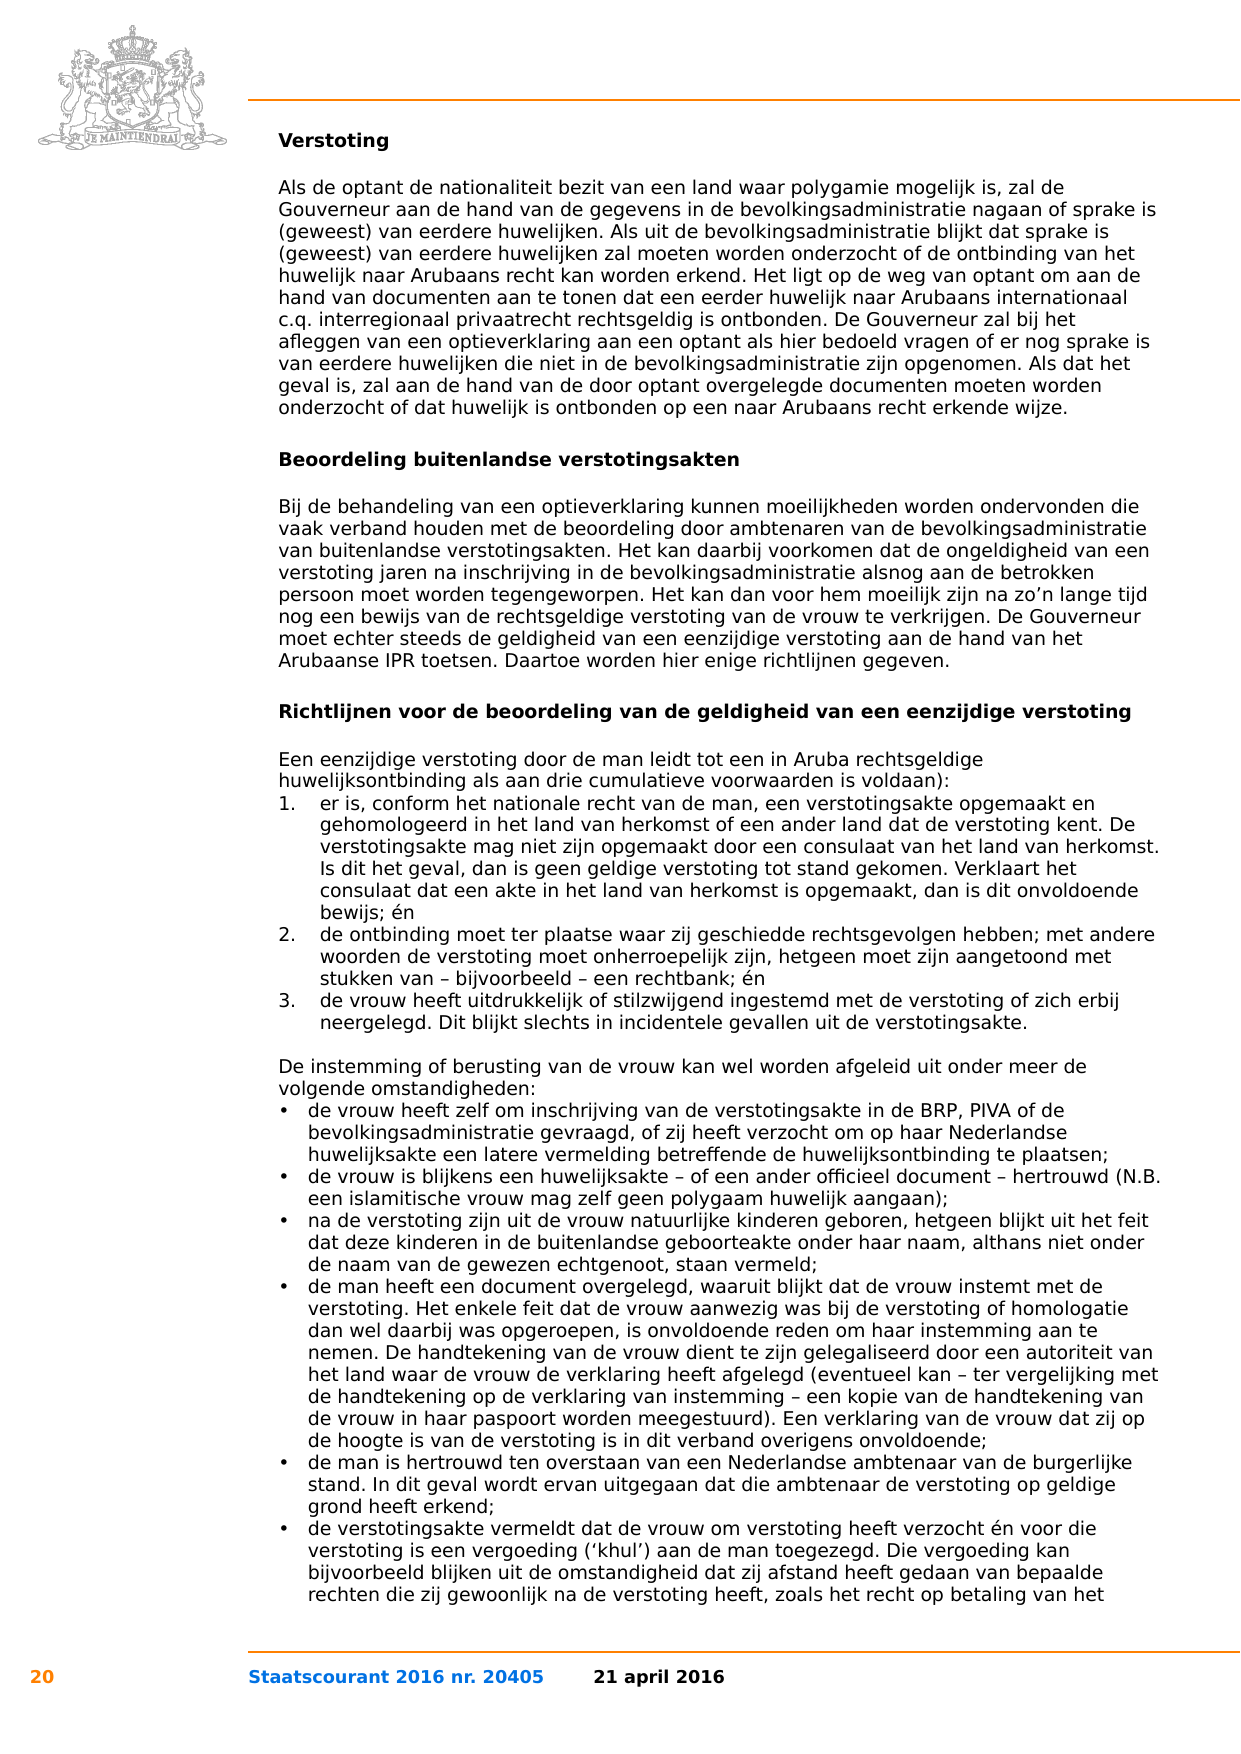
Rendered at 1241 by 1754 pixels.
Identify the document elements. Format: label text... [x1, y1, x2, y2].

text • de verstotingsakte vermeldt dat de vrouw om verstoting heeft verzocht én voor die verstoting is een vergoeding (‘khul’) aan de man toegezegd. Die vergoeding kan bijvoorbeeld blijken uit de omstandigheid dat zij afstand heeft gedaan van bepaalde rechten die zij gewoonlijk na de verstoting heeft, zoals het recht op betaling van het [278, 1518, 1163, 1606]
text 2. de ontbinding moet ter plaatse waar zij geschiedde rechtsgevolgen hebben; met andere woorden de verstoting moet onherroepelijk zijn, hetgeen moet zijn aangetoond met stukken van – bijvoorbeeld – een rechtbank; én [278, 924, 1163, 990]
subtitle Richtlijnen voor de beoordeling van de geldigheid van een eenzijdige verstoting [278, 701, 1163, 723]
text • de man is hertrouwd ten overstaan van een Nederlandse ambtenaar van de burgerlijke stand. In dit geval wordt ervan uitgegaan dat die ambtenaar de verstoting op geldige grond heeft erkend; [278, 1452, 1163, 1518]
text • de vrouw heeft zelf om inschrijving van de verstotingsakte in de BRP, PIVA of de bevolkingsadministratie gevraagd, of zij heeft verzocht om op haar Nederlandse huwelijksakte een latere vermelding betreffende de huwelijksontbinding te plaatsen; [278, 1100, 1163, 1166]
text 1. er is, conform het nationale recht van de man, een verstotingsakte opgemaakt en gehomologeerd in het land van herkomst of een ander land dat de verstoting kent. De verstotingsakte mag niet zijn opgemaakt door een consulaat van het land van herkomst. Is dit het geval, dan is geen geldige verstoting tot stand gekomen. Verklaart het consulaat dat een akte in het land van herkomst is opgemaakt, dan is dit onvoldoende bewijs; én [278, 792, 1163, 924]
text De instemming of berusting van de vrouw kan wel worden afgeleid uit onder meer de volgende omstandigheden: [278, 1056, 1163, 1100]
subtitle Beoordeling buitenlandse verstotingsakten [278, 449, 1163, 471]
text 3. de vrouw heeft uitdrukkelijk of stilzwijgend ingestemd met de verstoting of zich erbij neergelegd. Dit blijkt slechts in incidentele gevallen uit de verstotingsakte. [278, 990, 1163, 1034]
text Een eenzijdige verstoting door de man leidt tot een in Aruba rechtsgeldige huwelijksontbinding als aan drie cumulatieve voorwaarden is voldaan): [278, 748, 1163, 792]
picture [38, 25, 227, 150]
text • na de verstoting zijn uit de vrouw natuurlijke kinderen geboren, hetgeen blijkt uit het feit dat deze kinderen in de buitenlandse geboorteakte onder haar naam, althans niet onder de naam van de gewezen echtgenoot, staan vermeld; [278, 1210, 1163, 1276]
text Bij de behandeling van een optieverklaring kunnen moeilijkheden worden ondervonden die vaak verband houden met de beoordeling door ambtenaren van de bevolkingsadministratie van buitenlandse verstotingsakten. Het kan daarbij voorkomen dat de ongeldigheid van een verstoting jaren na inschrijving in de bevolkingsadministratie alsnog aan de betrokken persoon moet worden tegengeworpen. Het kan dan voor hem moeilijk zijn na zo’n lange tijd nog een bewijs van de rechtsgeldige verstoting van de vrouw te verkrijgen. De Gouverneur moet echter steeds de geldigheid van een eenzijdige verstoting aan de hand van het Arubaanse IPR toetsen. Daartoe worden hier enige richtlijnen gegeven. [278, 496, 1163, 671]
text • de vrouw is blijkens een huwelijksakte – of een ander officieel document – hertrouwd (N.B. een islamitische vrouw mag zelf geen polygaam huwelijk aangaan); [278, 1166, 1163, 1210]
text Als de optant de nationaliteit bezit van een land waar polygamie mogelijk is, zal de Gouverneur aan de hand van de gegevens in de bevolkingsadministratie nagaan of sprake is (geweest) van eerdere huwelijken. Als uit de bevolkingsadministratie blijkt dat sprake is (geweest) van eerdere huwelijken zal moeten worden onderzocht of de ontbinding van het huwelijk naar Arubaans recht kan worden erkend. Het ligt op de weg van optant om aan de hand van documenten aan te tonen dat een eerder huwelijk naar Arubaans internationaal c.q. interregionaal privaatrecht rechtsgeldig is ontbonden. De Gouverneur zal bij het afleggen van een optieverklaring aan een optant als hier bedoeld vragen of er nog sprake is van eerdere huwelijken die niet in de bevolkingsadministratie zijn opgenomen. Als dat het geval is, zal aan de hand van de door optant overgelegde documenten moeten worden onderzocht of dat huwelijk is ontbonden op een naar Arubaans recht erkende wijze. [278, 177, 1163, 419]
subtitle Verstoting [278, 130, 1163, 152]
text • de man heeft een document overgelegd, waaruit blijkt dat de vrouw instemt met de verstoting. Het enkele feit dat de vrouw aanwezig was bij de verstoting of homologatie dan wel daarbij was opgeroepen, is onvoldoende reden om haar instemming aan te nemen. De handtekening van de vrouw dient te zijn gelegaliseerd door een autoriteit van het land waar de vrouw de verklaring heeft afgelegd (eventueel kan – ter vergelijking met de handtekening op de verklaring van instemming – een kopie van de handtekening van de vrouw in haar paspoort worden meegestuurd). Een verklaring van de vrouw dat zij op de hoogte is van de verstoting is in dit verband overigens onvoldoende; [278, 1276, 1163, 1452]
